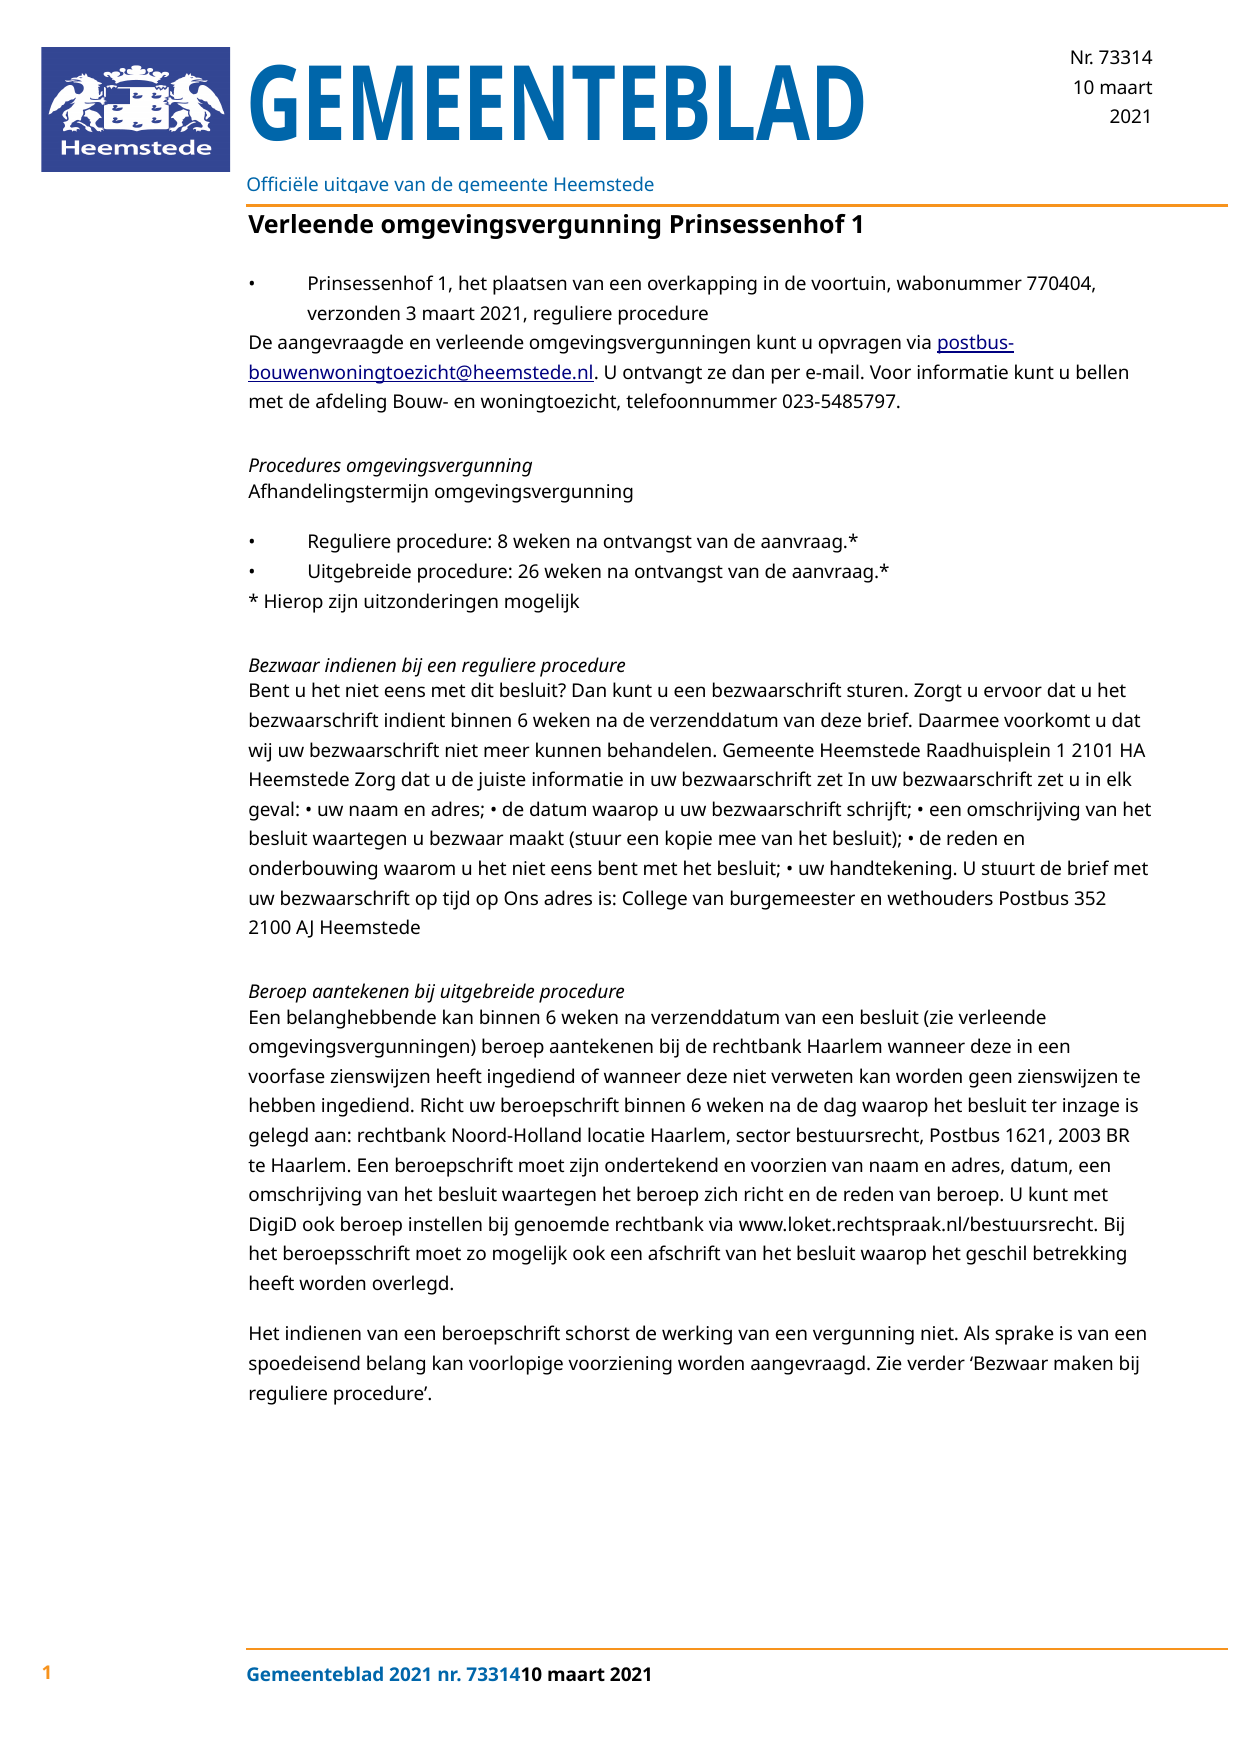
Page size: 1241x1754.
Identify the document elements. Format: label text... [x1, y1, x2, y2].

text De aangevraagde en verleende omgevingsvergunningen kunt u opvragen via postbus-bouwenwoningtoezicht@heemstede.nl. U ontvangt ze dan per e-mail. Voor informatie kunt u bellen met de afdeling Bouw- en woningtoezicht, telefoonnummer 023-5485797. [248, 329, 1152, 414]
list Prinsessenhof 1, het plaatsen van een overkapping in de voortuin, wabonummer 770404, verzonden 3 maart 2021, reguliere procedure [248, 270, 1152, 326]
list Reguliere procedure: 8 weken na ontvangst van de aanvraag.* [248, 529, 1152, 554]
picture [41, 47, 231, 172]
text Bezwaar indienen bij een reguliere procedure [248, 652, 1152, 678]
text Het indienen van een beroepschrift schorst de werking van een vergunning niet. Als sprake is van een spoedeisend belang kan voorlopige voorziening worden aangevraagd. Zie verder ‘Bezwaar maken bij reguliere procedure’. [248, 1321, 1152, 1406]
text * Hierop zijn uitzonderingen mogelijk [248, 588, 1152, 614]
text Beroep aantekenen bij uitgebreide procedure [248, 978, 1152, 1004]
text Bent u het niet eens met dit besluit? Dan kunt u een bezwaarschrift sturen. Zorgt u ervoor dat u het bezwaarschrift indient binnen 6 weken na de verzenddatum van deze brief. Daarmee voorkomt u dat wij uw bezwaarschrift niet meer kunnen behandelen. Gemeente Heemstede Raadhuisplein 1 2101 HA Heemstede Zorg dat u de juiste informatie in uw bezwaarschrift zet In uw bezwaarschrift zet u in elk geval: • uw naam en adres; • de datum waarop u uw bezwaarschrift schrijft; • een omschrijving van het besluit waartegen u bezwaar maakt (stuur een kopie mee van het besluit); • de reden en onderbouwing waarom u het niet eens bent met het besluit; • uw handtekening. U stuurt de brief met uw bezwaarschrift op tijd op Ons adres is: College van burgemeester en wethouders Postbus 352 2100 AJ Heemstede [248, 678, 1152, 940]
text Procedures omgevingsvergunning [248, 453, 1152, 478]
text Een belanghebbende kan binnen 6 weken na verzenddatum van een besluit (zie verleende omgevingsvergunningen) beroep aantekenen bij de rechtbank Haarlem wanneer deze in een voorfase zienswijzen heeft ingediend of wanneer deze niet verweten kan worden geen zienswijzen te hebben ingediend. Richt uw beroepschrift binnen 6 weken na de dag waarop het besluit ter inzage is gelegd aan: rechtbank Noord-Holland locatie Haarlem, sector bestuursrecht, Postbus 1621, 2003 BR te Haarlem. Een beroepschrift moet zijn ondertekend en voorzien van naam en adres, datum, een omschrijving van het besluit waartegen het beroep zich richt en de reden van beroep. U kunt met DigiD ook beroep instellen bij genoemde rechtbank via www.loket.rechtspraak.nl/bestuursrecht. Bij het beroepsschrift moet zo mogelijk ook een afschrift van het besluit waarop het geschil betrekking heeft worden overlegd. [248, 1004, 1152, 1296]
list Uitgebreide procedure: 26 weken na ontvangst van de aanvraag.* [248, 558, 1152, 584]
text Afhandelingstermijn omgevingsvergunning [248, 478, 1152, 504]
text Verleende omgevingsvergunning Prinsessenhof 1 [248, 207, 1152, 241]
